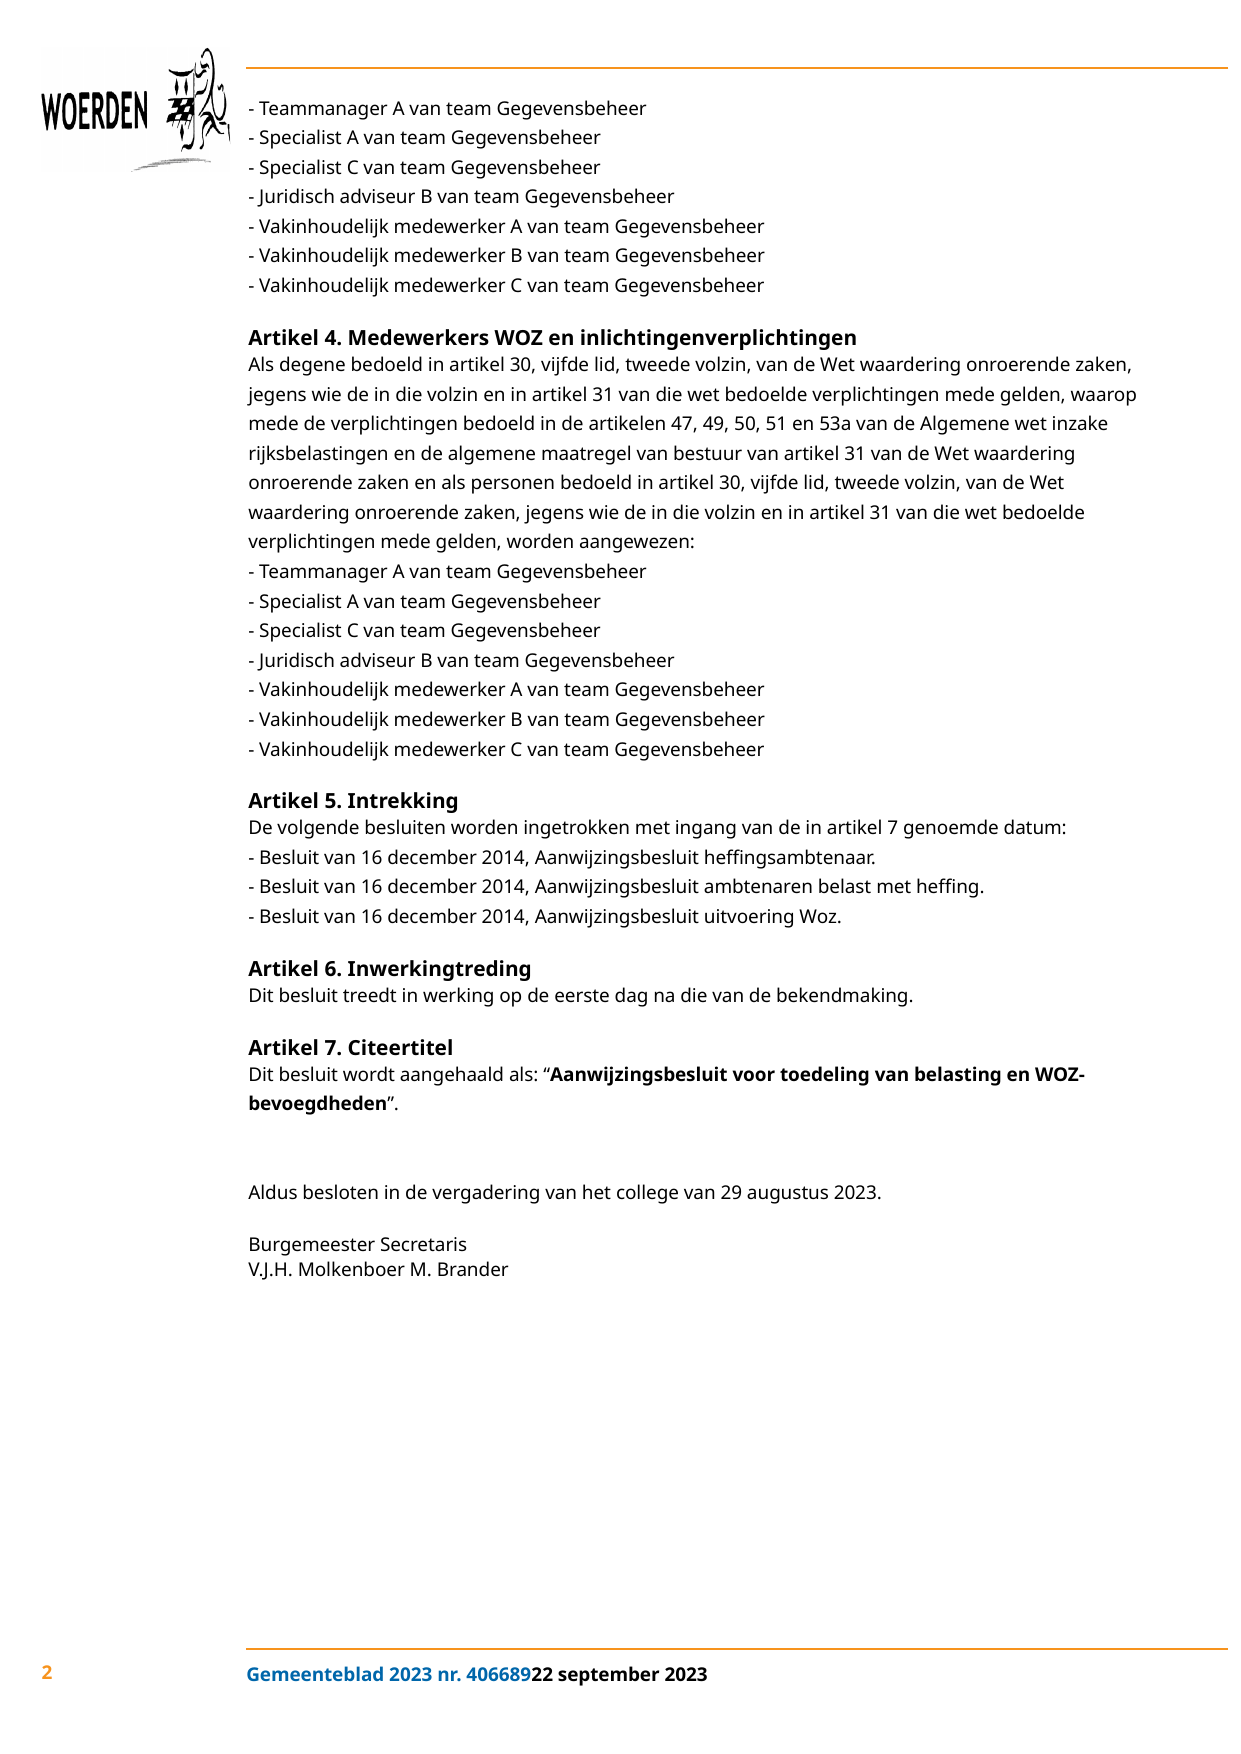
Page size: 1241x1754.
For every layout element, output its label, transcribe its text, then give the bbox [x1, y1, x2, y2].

text Artikel 6. Inwerkingtreding [248, 954, 1152, 982]
text - Teammanager A van team Gegevensbeheer [248, 558, 1152, 584]
text - Juridisch adviseur B van team Gegevensbeheer [248, 647, 1152, 673]
text Dit besluit wordt aangehaald als: “Aanwijzingsbesluit voor toedeling van belasting en WOZ-bevoegdheden”. [248, 1061, 1152, 1116]
text - Vakinhoudelijk medewerker C van team Gegevensbeheer [248, 272, 1152, 298]
text - Vakinhoudelijk medewerker B van team Gegevensbeheer [248, 243, 1152, 268]
text De volgende besluiten worden ingetrokken met ingang van de in artikel 7 genoemde datum: [248, 814, 1152, 840]
text - Specialist C van team Gegevensbeheer [248, 154, 1152, 180]
text Als degene bedoeld in artikel 30, vijfde lid, tweede volzin, van de Wet waardering onroerende zaken, jegens wie de in die volzin en in artikel 31 van die wet bedoelde verplichtingen mede gelden, waarop mede de verplichtingen bedoeld in de artikelen 47, 49, 50, 51 en 53a van de Algemene wet inzake rijksbelastingen en de algemene maatregel van bestuur van artikel 31 van de Wet waardering onroerende zaken en als personen bedoeld in artikel 30, vijfde lid, tweede volzin, van de Wet waardering onroerende zaken, jegens wie de in die volzin en in artikel 31 van die wet bedoelde verplichtingen mede gelden, worden aangewezen: [248, 351, 1152, 554]
text - Vakinhoudelijk medewerker A van team Gegevensbeheer [248, 677, 1152, 702]
text - Specialist A van team Gegevensbeheer [248, 124, 1152, 150]
text - Besluit van 16 december 2014, Aanwijzingsbesluit uitvoering Woz. [248, 903, 1152, 929]
text - Vakinhoudelijk medewerker B van team Gegevensbeheer [248, 706, 1152, 732]
text Burgemeester Secretaris [248, 1231, 1152, 1257]
picture [41, 47, 231, 172]
text V.J.H. Molkenboer M. Brander [248, 1257, 1152, 1282]
text Dit besluit treedt in werking op de eerste dag na die van de bekendmaking. [248, 982, 1152, 1008]
text - Besluit van 16 december 2014, Aanwijzingsbesluit ambtenaren belast met heffing. [248, 874, 1152, 899]
text - Specialist A van team Gegevensbeheer [248, 588, 1152, 613]
text - Besluit van 16 december 2014, Aanwijzingsbesluit heffingsambtenaar. [248, 844, 1152, 870]
text - Juridisch adviseur B van team Gegevensbeheer [248, 183, 1152, 209]
text - Vakinhoudelijk medewerker C van team Gegevensbeheer [248, 736, 1152, 761]
text Aldus besloten in de vergadering van het college van 29 augustus 2023. [248, 1179, 1152, 1205]
text Artikel 7. Citeertitel [248, 1033, 1152, 1061]
text - Vakinhoudelijk medewerker A van team Gegevensbeheer [248, 213, 1152, 239]
text Artikel 4. Medewerkers WOZ en inlichtingenverplichtingen [248, 323, 1152, 351]
text Artikel 5. Intrekking [248, 786, 1152, 814]
text - Teammanager A van team Gegevensbeheer [248, 95, 1152, 121]
text - Specialist C van team Gegevensbeheer [248, 617, 1152, 643]
